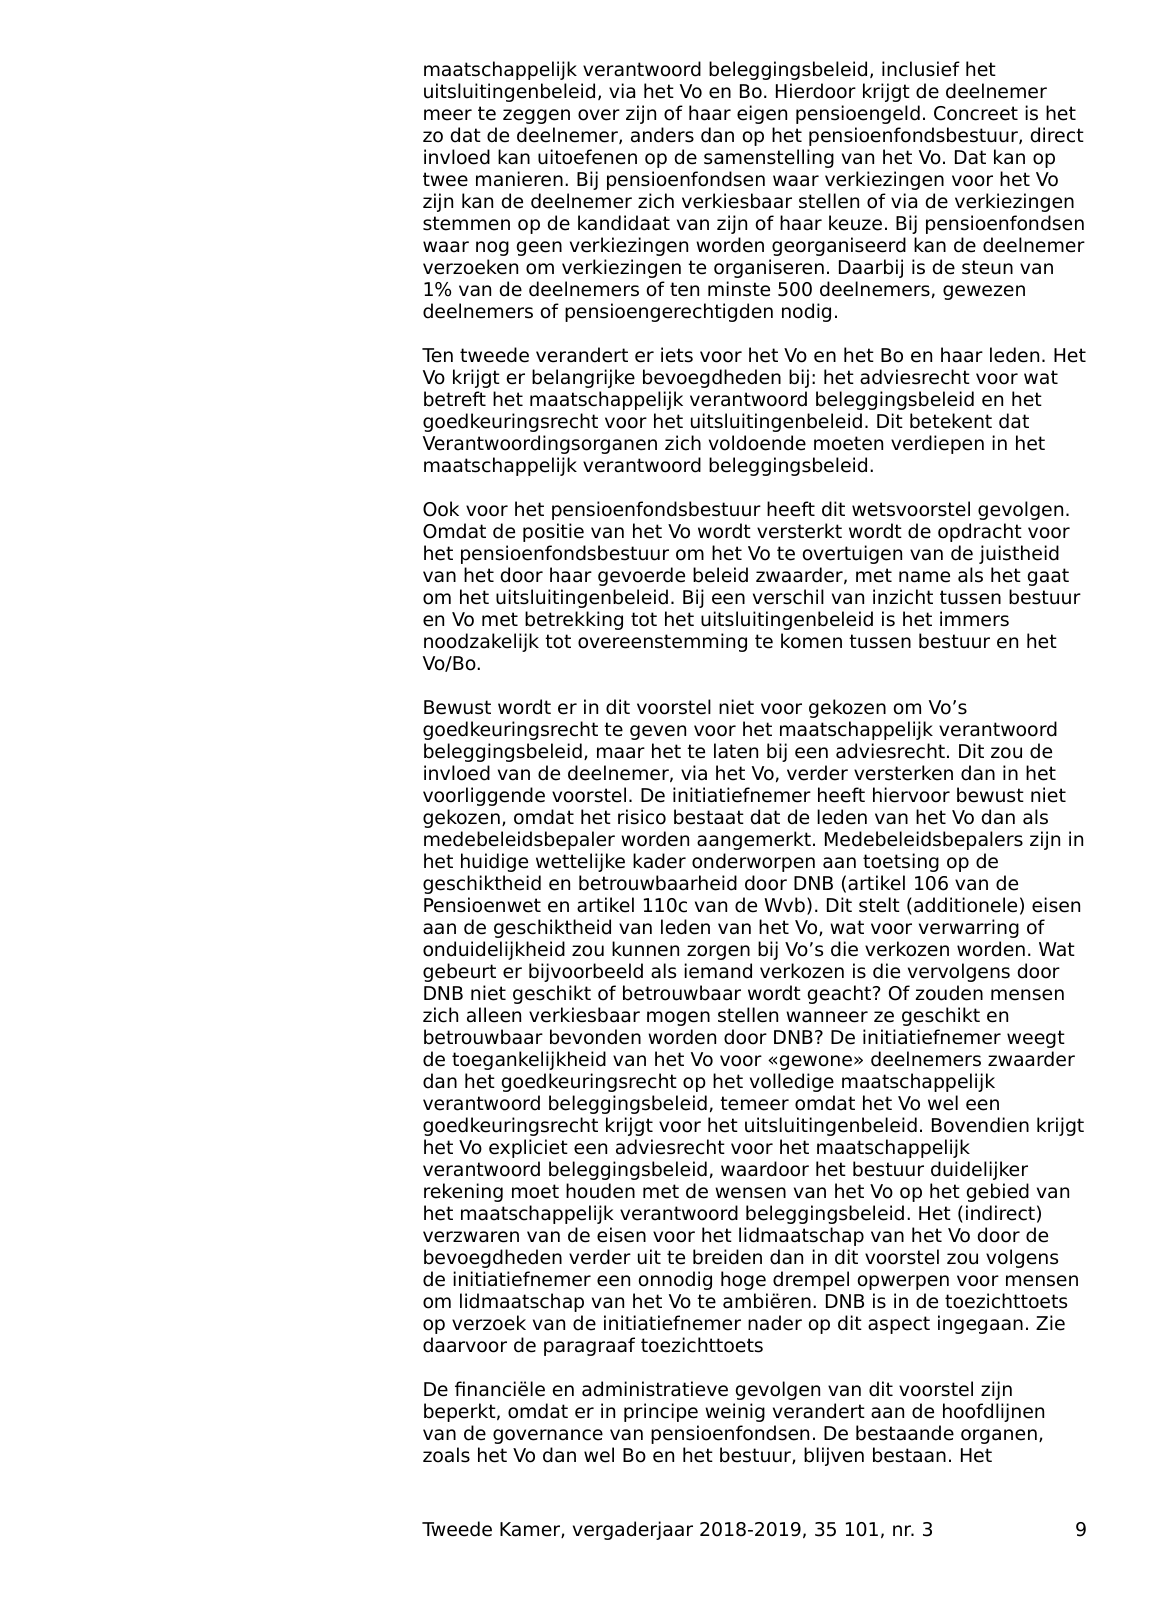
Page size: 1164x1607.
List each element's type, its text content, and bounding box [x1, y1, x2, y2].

text Bewust wordt er in dit voorstel niet voor gekozen om Vo’s goedkeuringsrecht te geven voor het maatschappelijk verantwoord beleggingsbeleid, maar het te laten bij een adviesrecht. Dit zou de invloed van de deelnemer, via het Vo, verder versterken dan in het voorliggende voorstel. De initiatiefnemer heeft hiervoor bewust niet gekozen, omdat het risico bestaat dat de leden van het Vo dan als medebeleidsbepaler worden aangemerkt. Medebeleidsbepalers zijn in het huidige wettelijke kader onderworpen aan toetsing op de geschiktheid en betrouwbaarheid door DNB (artikel 106 van de Pensioenwet en artikel 110c van de Wvb). Dit stelt (additionele) eisen aan de geschiktheid van leden van het Vo, wat voor verwarring of onduidelijkheid zou kunnen zorgen bij Vo’s die verkozen worden. Wat gebeurt er bijvoorbeeld als iemand verkozen is die vervolgens door DNB niet geschikt of betrouwbaar wordt geacht? Of zouden mensen zich alleen verkiesbaar mogen stellen wanneer ze geschikt en betrouwbaar bevonden worden door DNB? De initiatiefnemer weegt de toegankelijkheid van het Vo voor «gewone» deelnemers zwaarder dan het goedkeuringsrecht op het volledige maatschappelijk verantwoord beleggingsbeleid, temeer omdat het Vo wel een goedkeuringsrecht krijgt voor het uitsluitingenbeleid. Bovendien krijgt het Vo expliciet een adviesrecht voor het maatschappelijk verantwoord beleggingsbeleid, waardoor het bestuur duidelijker rekening moet houden met de wensen van het Vo op het gebied van het maatschappelijk verantwoord beleggingsbeleid. Het (indirect) verzwaren van de eisen voor het lidmaatschap van het Vo door de bevoegdheden verder uit te breiden dan in dit voorstel zou volgens de initiatiefnemer een onnodig hoge drempel opwerpen voor mensen om lidmaatschap van het Vo te ambiëren. DNB is in de toezichttoets op verzoek van de initiatiefnemer nader op dit aspect ingegaan. Zie daarvoor de paragraaf toezichttoets [422, 697, 1087, 1356]
text maatschappelijk verantwoord beleggingsbeleid, inclusief het uitsluitingenbeleid, via het Vo en Bo. Hierdoor krijgt de deelnemer meer te zeggen over zijn of haar eigen pensioengeld. Concreet is het zo dat de deelnemer, anders dan op het pensioenfondsbestuur, direct invloed kan uitoefenen op de samenstelling van het Vo. Dat kan op twee manieren. Bij pensioenfondsen waar verkiezingen voor het Vo zijn kan de deelnemer zich verkiesbaar stellen of via de verkiezingen stemmen op de kandidaat van zijn of haar keuze. Bij pensioenfondsen waar nog geen verkiezingen worden georganiseerd kan de deelnemer verzoeken om verkiezingen te organiseren. Daarbij is de steun van 1% van de deelnemers of ten minste 500 deelnemers, gewezen deelnemers of pensioengerechtigden nodig. [422, 59, 1087, 323]
text Ook voor het pensioenfondsbestuur heeft dit wetsvoorstel gevolgen. Omdat de positie van het Vo wordt versterkt wordt de opdracht voor het pensioenfondsbestuur om het Vo te overtuigen van de juistheid van het door haar gevoerde beleid zwaarder, met name als het gaat om het uitsluitingenbeleid. Bij een verschil van inzicht tussen bestuur en Vo met betrekking tot het uitsluitingenbeleid is het immers noodzakelijk tot overeenstemming te komen tussen bestuur en het Vo/Bo. [422, 499, 1087, 675]
text De financiële en administratieve gevolgen van dit voorstel zijn beperkt, omdat er in principe weinig verandert aan de hoofdlijnen van de governance van pensioenfondsen. De bestaande organen, zoals het Vo dan wel Bo en het bestuur, blijven bestaan. Het [422, 1379, 1087, 1467]
text Ten tweede verandert er iets voor het Vo en het Bo en haar leden. Het Vo krijgt er belangrijke bevoegdheden bij: het adviesrecht voor wat betreft het maatschappelijk verantwoord beleggingsbeleid en het goedkeuringsrecht voor het uitsluitingenbeleid. Dit betekent dat Verantwoordingsorganen zich voldoende moeten verdiepen in het maatschappelijk verantwoord beleggingsbeleid. [422, 345, 1087, 477]
